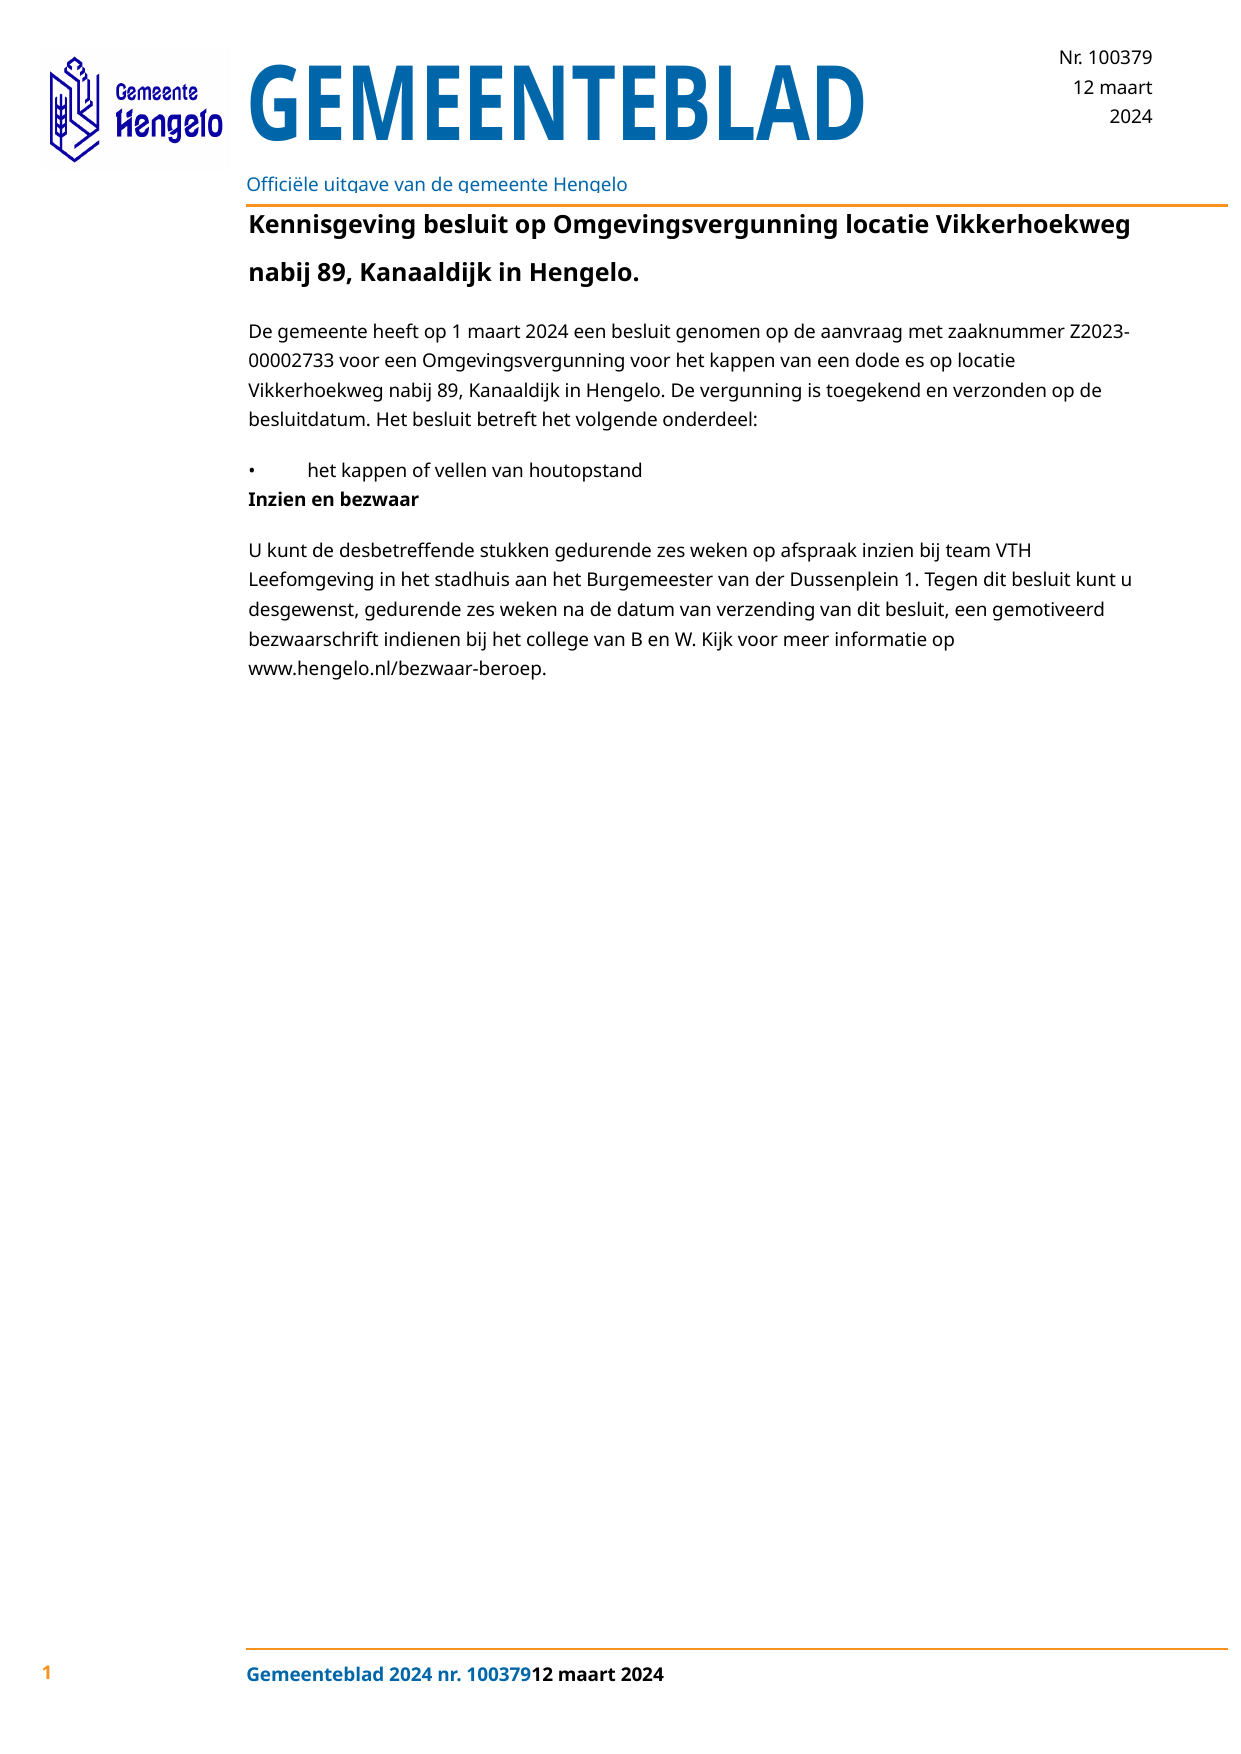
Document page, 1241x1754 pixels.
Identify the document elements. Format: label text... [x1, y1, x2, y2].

text Kennisgeving besluit op Omgevingsvergunning locatie Vikkerhoekweg nabij 89, Kanaaldijk in Hengelo. [248, 207, 1152, 288]
text U kunt de desbetreffende stukken gedurende zes weken op afspraak inzien bij team VTH Leefomgeving in het stadhuis aan het Burgemeester van der Dussenplein 1. Tegen dit besluit kunt u desgewenst, gedurende zes weken na de datum van verzending van dit besluit, een gemotiveerd bezwaarschrift indienen bij het college van B en W. Kijk voor meer informatie op www.hengelo.nl/bezwaar-beroep. [248, 537, 1152, 681]
text Inzien en bezwaar [248, 487, 1152, 512]
list het kappen of vellen van houtopstand [248, 457, 1152, 483]
text De gemeente heeft op 1 maart 2024 een besluit genomen op de aanvraag met zaaknummer Z2023-00002733 voor een Omgevingsvergunning voor het kappen van een dode es op locatie Vikkerhoekweg nabij 89, Kanaaldijk in Hengelo. De vergunning is toegekend en verzonden op de besluitdatum. Het besluit betreft het volgende onderdeel: [248, 318, 1152, 432]
picture [41, 47, 231, 172]
